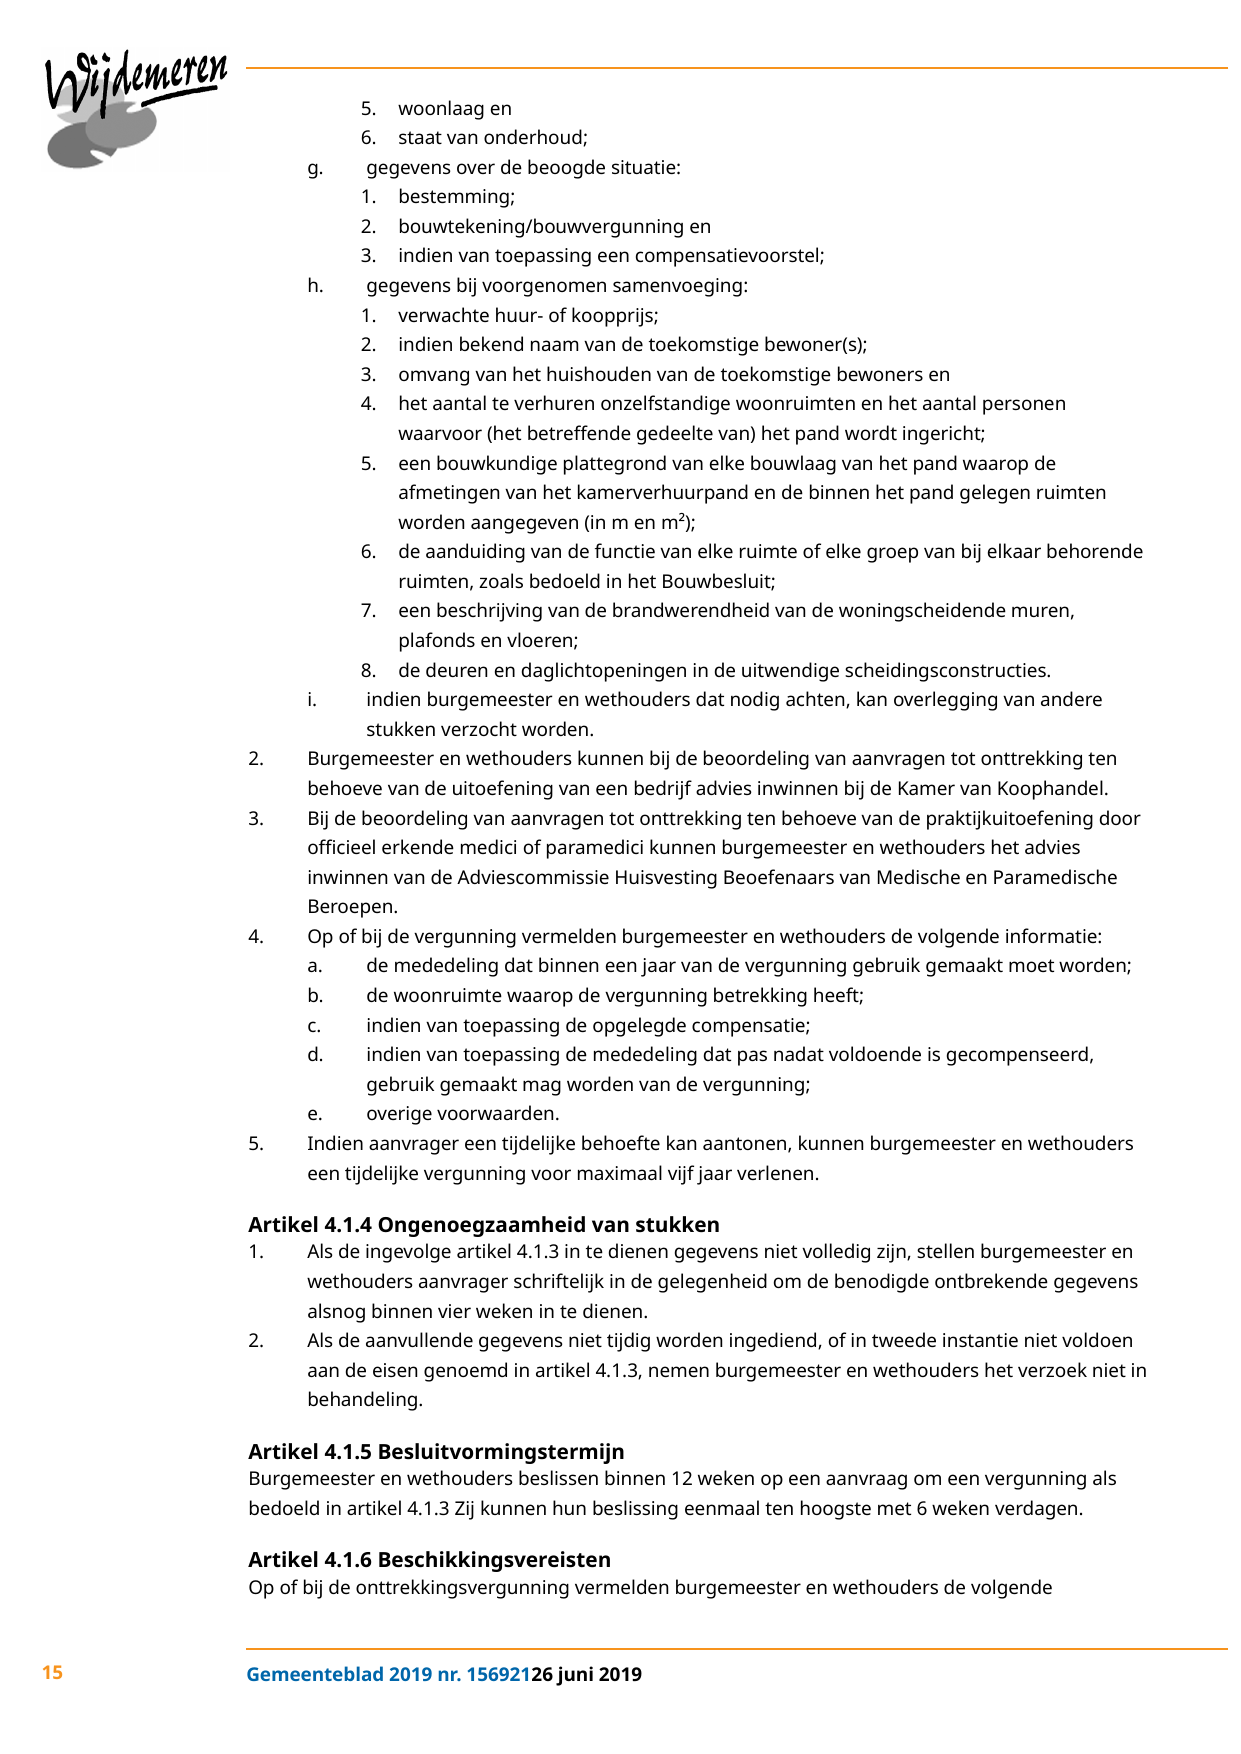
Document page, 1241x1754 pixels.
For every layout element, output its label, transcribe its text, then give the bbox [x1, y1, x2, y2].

list indien bekend naam van de toekomstige bewoner(s); [361, 331, 1152, 357]
list de aanduiding van de functie van elke ruimte of elke groep van bij elkaar behorende ruimten, zoals bedoeld in het Bouwbesluit; [361, 538, 1152, 594]
list bestemming; [361, 183, 1152, 209]
list de deuren en daglichtopeningen in de uitwendige scheidingsconstructies. [361, 657, 1152, 683]
list gegevens bij voorgenomen samenvoeging: [307, 272, 1152, 298]
list gegevens over de beoogde situatie: [307, 154, 1152, 180]
text Artikel 4.1.4 Ongenoegzaamheid van stukken [248, 1210, 1152, 1239]
list staat van onderhoud; [361, 124, 1152, 150]
list een bouwkundige plattegrond van elke bouwlaag van het pand waarop de afmetingen van het kamerverhuurpand en de binnen het pand gelegen ruimten worden aangegeven (in m en m²); [361, 450, 1152, 535]
list Burgemeester en wethouders kunnen bij de beoordeling van aanvragen tot onttrekking ten behoeve van de uitoefening van een bedrijf advies inwinnen bij de Kamer van Koophandel. [248, 746, 1152, 801]
text Op of bij de onttrekkingsvergunning vermelden burgemeester en wethouders de volgende [248, 1574, 1152, 1599]
list een beschrijving van de brandwerendheid van de woningscheidende muren, plafonds en vloeren; [361, 598, 1152, 653]
list Als de ingevolge artikel 4.1.3 in te dienen gegevens niet volledig zijn, stellen burgemeester en wethouders aanvrager schriftelijk in de gelegenheid om de benodigde ontbrekende gegevens alsnog binnen vier weken in te dienen. [248, 1239, 1152, 1323]
list overige voorwaarden. [307, 1101, 1152, 1126]
text Artikel 4.1.5 Besluitvormingstermijn [248, 1437, 1152, 1465]
list Bij de beoordeling van aanvragen tot onttrekking ten behoeve van de praktijkuitoefening door officieel erkende medici of paramedici kunnen burgemeester en wethouders het advies inwinnen van de Adviescommissie Huisvesting Beoefenaars van Medische en Paramedische Beroepen. [248, 805, 1152, 919]
list Als de aanvullende gegevens niet tijdig worden ingediend, of in tweede instantie niet voldoen aan de eisen genoemd in artikel 4.1.3, nemen burgemeester en wethouders het verzoek niet in behandeling. [248, 1327, 1152, 1412]
list de woonruimte waarop de vergunning betrekking heeft; [307, 982, 1152, 1008]
list Indien aanvrager een tijdelijke behoefte kan aantonen, kunnen burgemeester en wethouders een tijdelijke vergunning voor maximaal vijf jaar verlenen. [248, 1130, 1152, 1186]
list indien van toepassing een compensatievoorstel; [361, 243, 1152, 268]
list bouwtekening/bouwvergunning en [361, 213, 1152, 239]
list woonlaag en [361, 95, 1152, 121]
list indien van toepassing de mededeling dat pas nadat voldoende is gecompenseerd, gebruik gemaakt mag worden van de vergunning; [307, 1041, 1152, 1097]
picture [41, 47, 231, 172]
text Burgemeester en wethouders beslissen binnen 12 weken op een aanvraag om een vergunning als bedoeld in artikel 4.1.3 Zij kunnen hun beslissing eenmaal ten hoogste met 6 weken verdagen. [248, 1465, 1152, 1521]
list het aantal te verhuren onzelfstandige woonruimten en het aantal personen waarvoor (het betreffende gedeelte van) het pand wordt ingericht; [361, 391, 1152, 446]
list verwachte huur- of koopprijs; [361, 302, 1152, 328]
text Artikel 4.1.6 Beschikkingsvereisten [248, 1545, 1152, 1574]
list indien van toepassing de opgelegde compensatie; [307, 1012, 1152, 1038]
list omvang van het huishouden van de toekomstige bewoners en [361, 361, 1152, 387]
list Op of bij de vergunning vermelden burgemeester en wethouders de volgende informatie: [248, 923, 1152, 949]
list de mededeling dat binnen een jaar van de vergunning gebruik gemaakt moet worden; [307, 953, 1152, 978]
list indien burgemeester en wethouders dat nodig achten, kan overlegging van andere stukken verzocht worden. [307, 686, 1152, 742]
